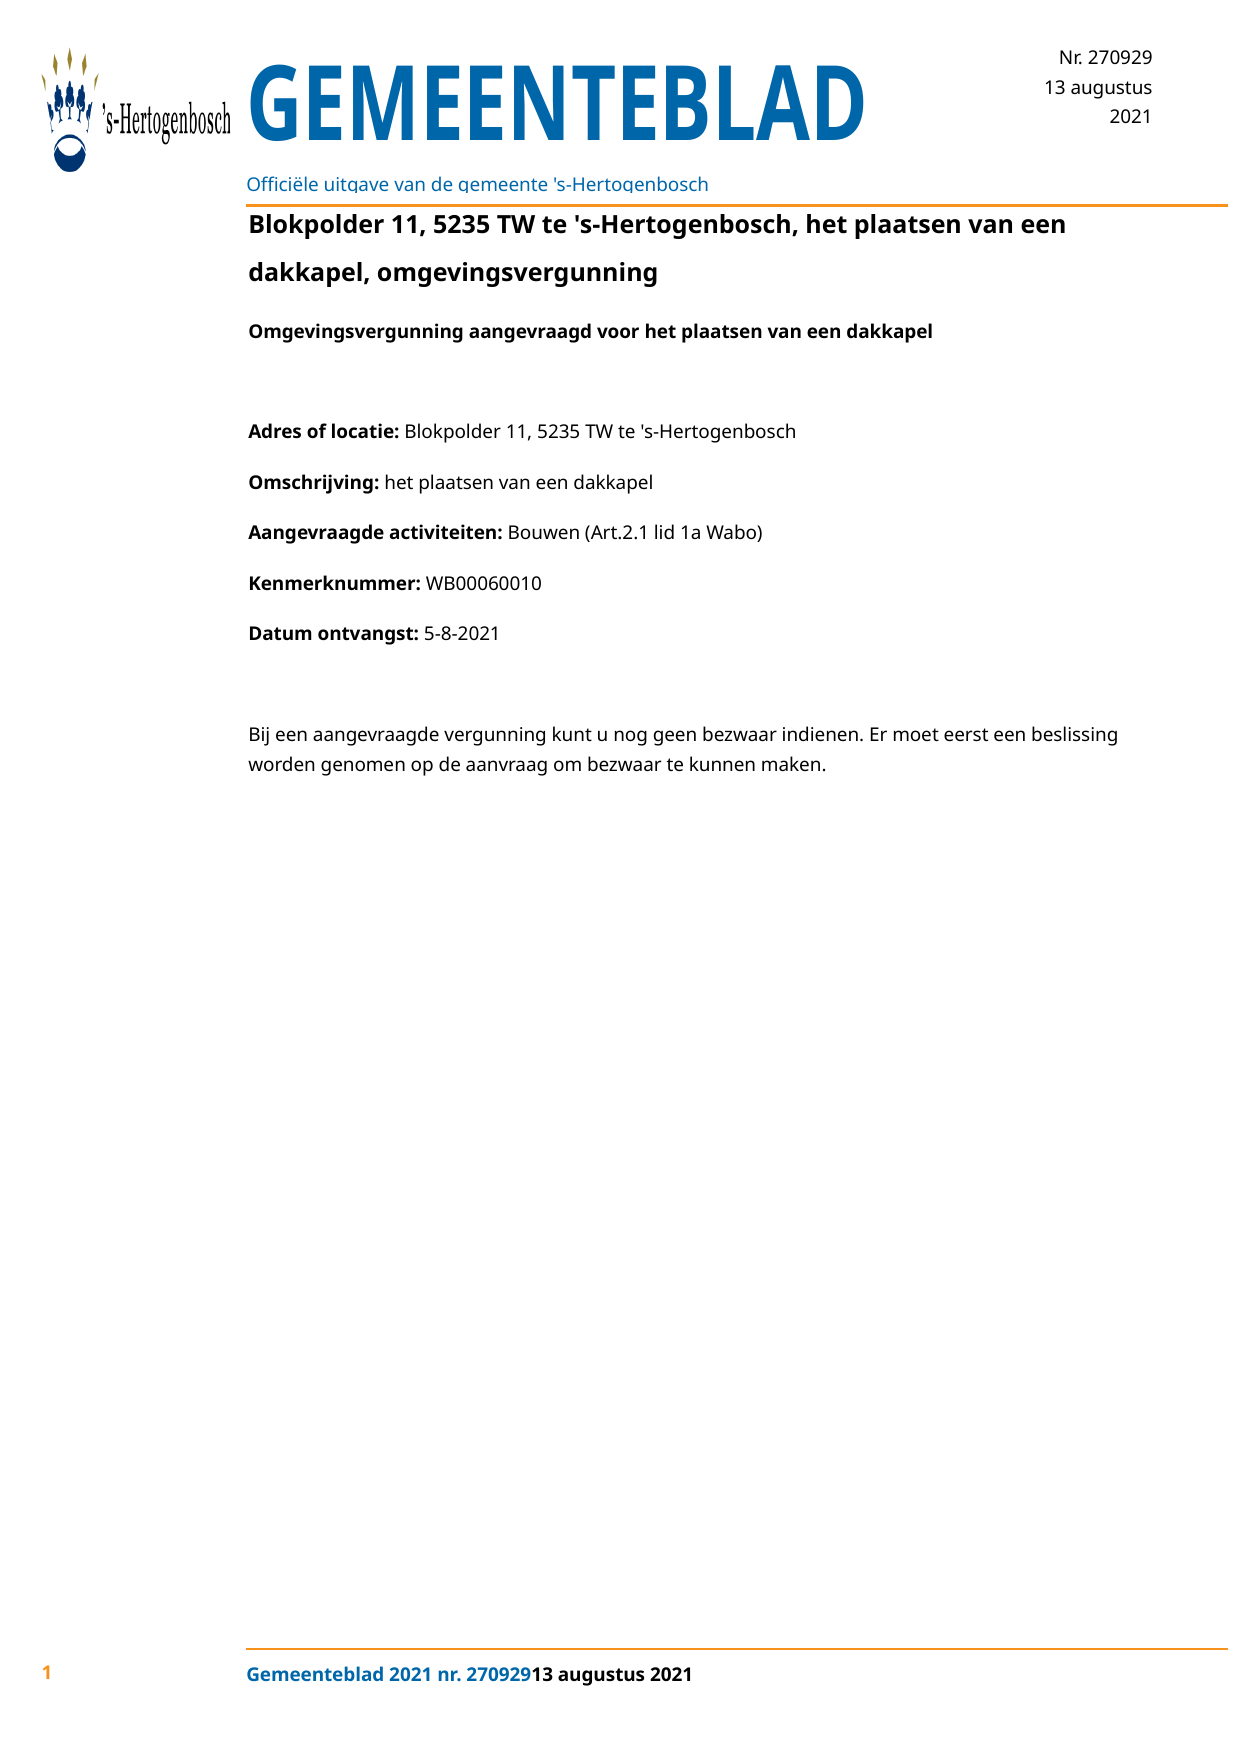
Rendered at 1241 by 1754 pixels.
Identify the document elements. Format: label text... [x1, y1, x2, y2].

text Kenmerknummer: WB00060010 [248, 570, 1152, 596]
text Aangevraagde activiteiten: Bouwen (Art.2.1 lid 1a Wabo) [248, 519, 1152, 545]
text Adres of locatie: Blokpolder 11, 5235 TW te 's-Hertogenbosch [248, 419, 1152, 444]
text Bij een aangevraagde vergunning kunt u nog geen bezwaar indienen. Er moet eerst een beslissing worden genomen op de aanvraag om bezwaar te kunnen maken. [248, 721, 1152, 777]
text Omgevingsvergunning aangevraagd voor het plaatsen van een dakkapel [248, 318, 1152, 344]
text Blokpolder 11, 5235 TW te 's-Hertogenbosch, het plaatsen van een dakkapel, omgevingsvergunning [248, 207, 1152, 288]
text Datum ontvangst: 5-8-2021 [248, 620, 1152, 646]
picture [41, 47, 231, 172]
text Omschrijving: het plaatsen van een dakkapel [248, 469, 1152, 495]
